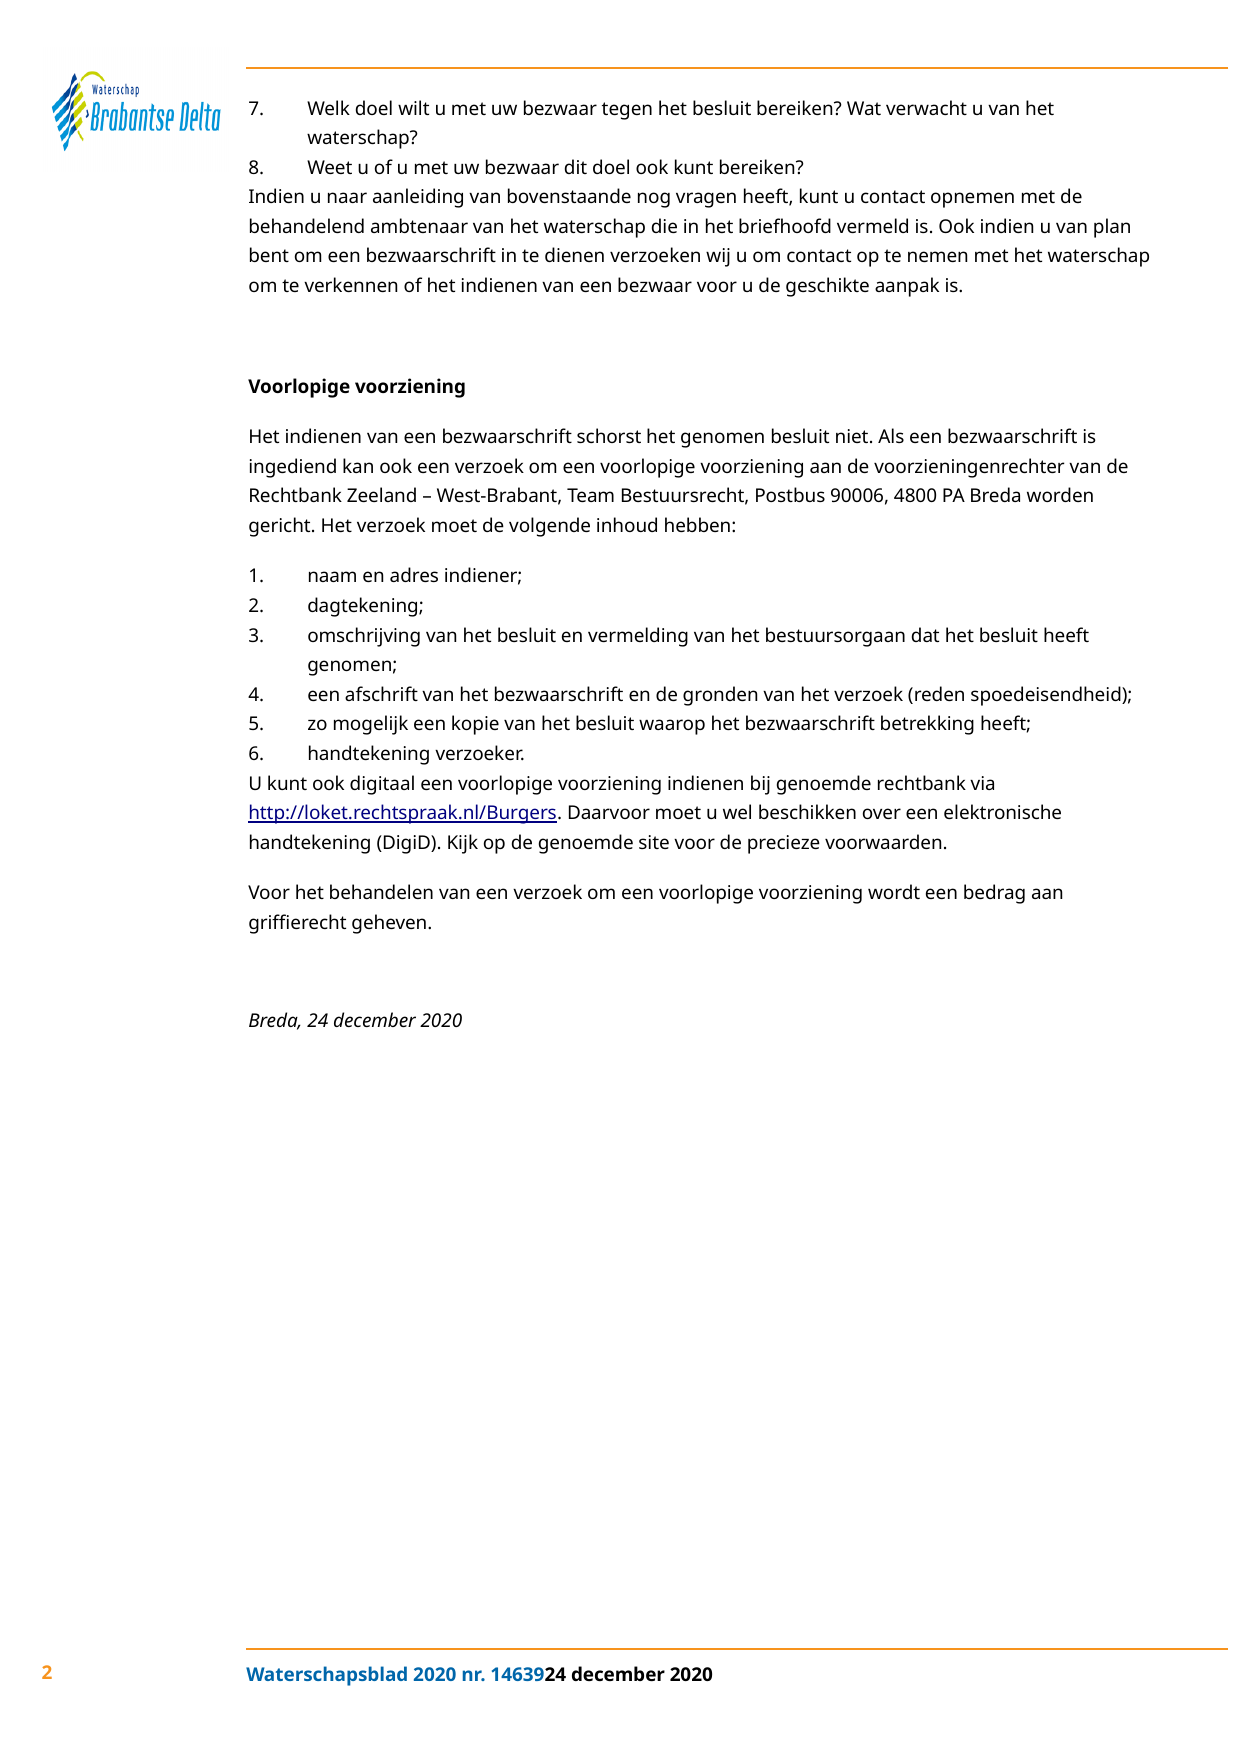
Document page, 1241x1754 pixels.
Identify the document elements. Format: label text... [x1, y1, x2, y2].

list handtekening verzoeker. [248, 740, 1152, 766]
list dagtekening; [248, 592, 1152, 618]
text Voor het behandelen van een verzoek om een voorlopige voorziening wordt een bedrag aan griffierecht geheven. [248, 879, 1152, 935]
text U kunt ook digitaal een voorlopige voorziening indienen bij genoemde rechtbank via http://loket.rechtspraak.nl/Burgers. Daarvoor moet u wel beschikken over een elektronische handtekening (DigiD). Kijk op de genoemde site voor de precieze voorwaarden. [248, 770, 1152, 855]
text Het indienen van een bezwaarschrift schorst het genomen besluit niet. Als een bezwaarschrift is ingediend kan ook een verzoek om een voorlopige voorziening aan de voorzieningenrechter van de Rechtbank Zeeland – West-Brabant, Team Bestuursrecht, Postbus 90006, 4800 PA Breda worden gericht. Het verzoek moet de volgende inhoud hebben: [248, 423, 1152, 538]
list Welk doel wilt u met uw bezwaar tegen het besluit bereiken? Wat verwacht u van het waterschap? [248, 95, 1152, 150]
list Weet u of u met uw bezwaar dit doel ook kunt bereiken? [248, 154, 1152, 180]
text Voorlopige voorziening [248, 373, 1152, 399]
list omschrijving van het besluit en vermelding van het bestuursorgaan dat het besluit heeft genomen; [248, 622, 1152, 677]
text Indien u naar aanleiding van bovenstaande nog vragen heeft, kunt u contact opnemen met de behandelend ambtenaar van het waterschap die in het briefhoofd vermeld is. Ook indien u van plan bent om een bezwaarschrift in te dienen verzoeken wij u om contact op te nemen met het waterschap om te verkennen of het indienen van een bezwaar voor u de geschikte aanpak is. [248, 183, 1152, 298]
text Breda, 24 december 2020 [248, 1007, 1152, 1033]
list naam en adres indiener; [248, 563, 1152, 588]
list zo mogelijk een kopie van het besluit waarop het bezwaarschrift betrekking heeft; [248, 711, 1152, 736]
picture [41, 47, 231, 172]
list een afschrift van het bezwaarschrift en de gronden van het verzoek (reden spoedeisendheid); [248, 681, 1152, 707]
